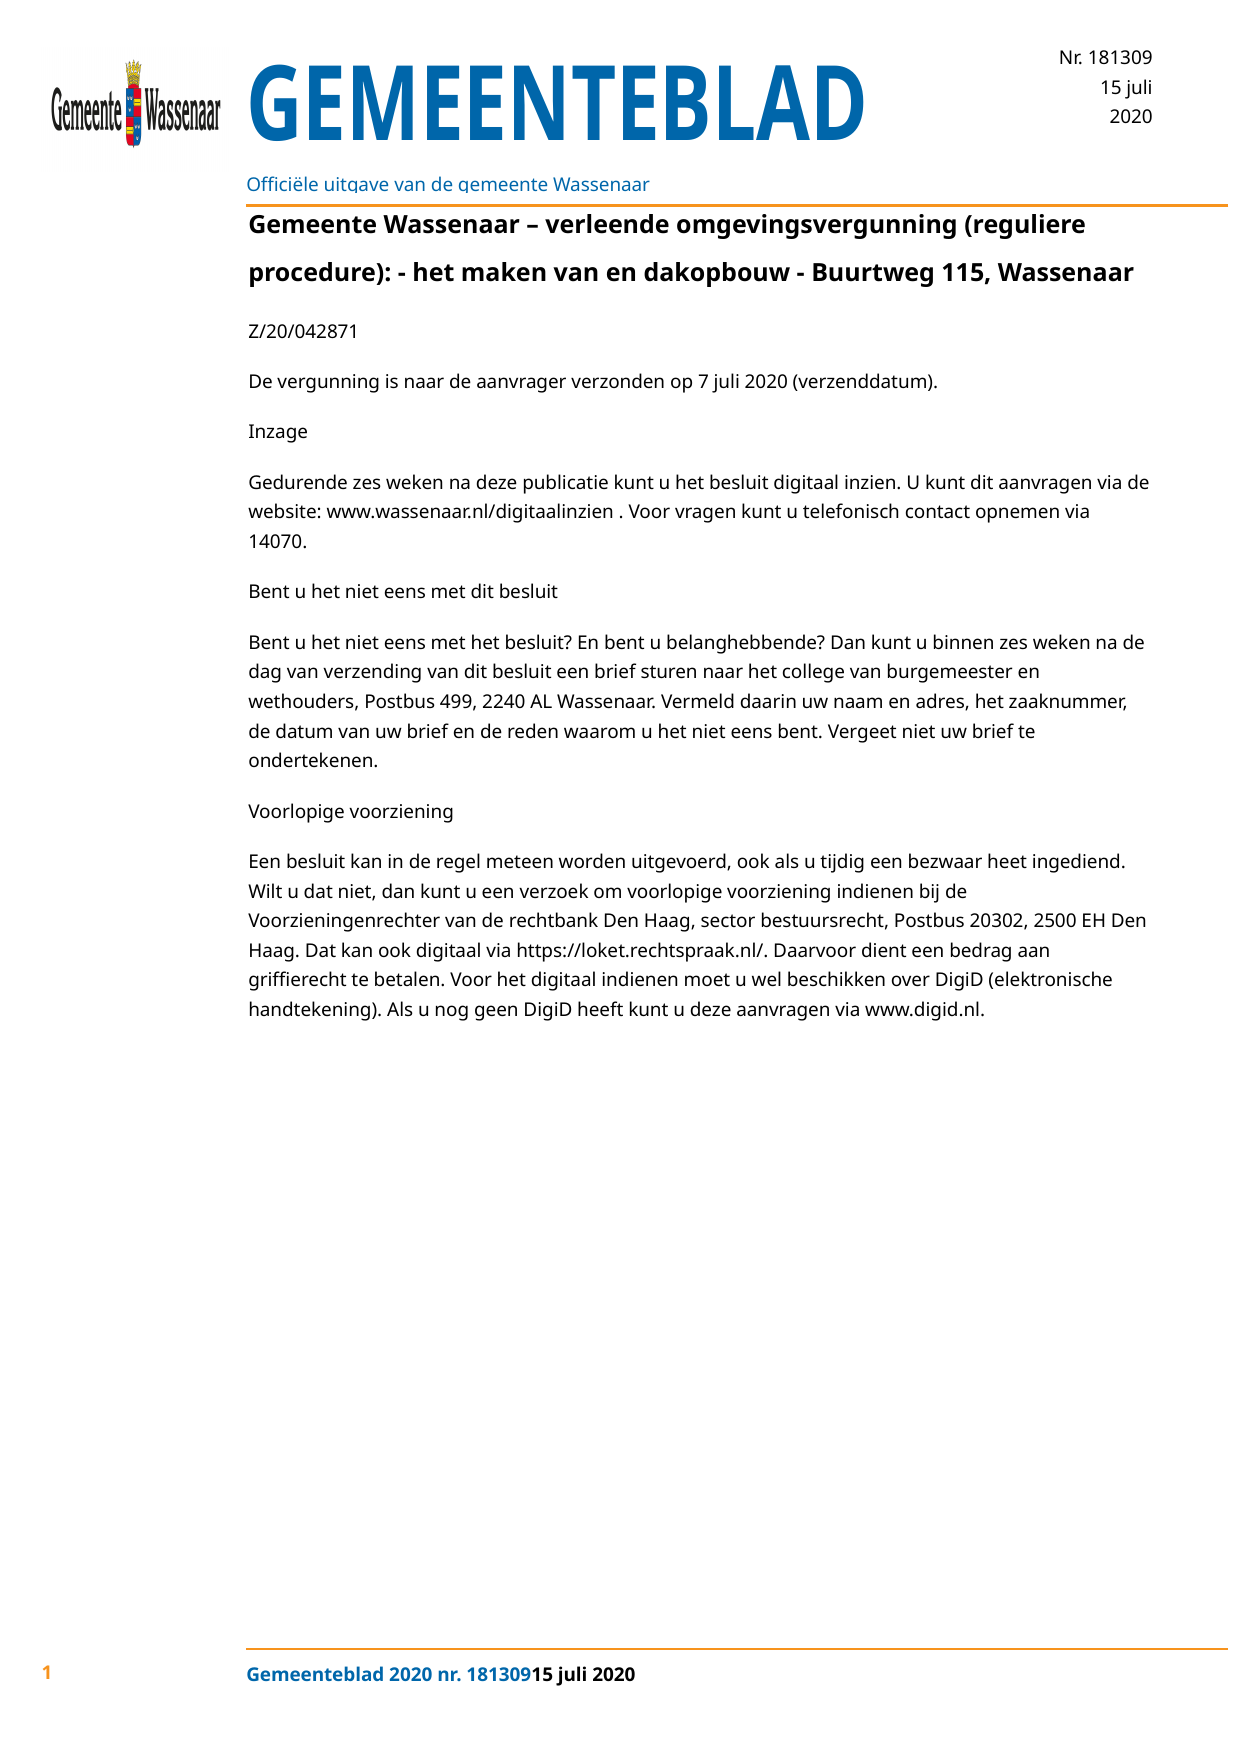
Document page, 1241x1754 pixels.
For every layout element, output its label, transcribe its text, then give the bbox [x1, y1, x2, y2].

text Bent u het niet eens met dit besluit [248, 579, 1152, 604]
text Een besluit kan in de regel meteen worden uitgevoerd, ook als u tijdig een bezwaar heet ingediend. Wilt u dat niet, dan kunt u een verzoek om voorlopige voorziening indienen bij de Voorzieningenrechter van de rechtbank Den Haag, sector bestuursrecht, Postbus 20302, 2500 EH Den Haag. Dat kan ook digitaal via https://loket.rechtspraak.nl/. Daarvoor dient een bedrag aan griffierecht te betalen. Voor het digitaal indienen moet u wel beschikken over DigiD (elektronische handtekening). Als u nog geen DigiD heeft kunt u deze aanvragen via www.digid.nl. [248, 848, 1152, 1022]
text De vergunning is naar de aanvrager verzonden op 7 juli 2020 (verzenddatum). [248, 368, 1152, 394]
text Z/20/042871 [248, 318, 1152, 344]
text Voorlopige voorziening [248, 798, 1152, 824]
text Gemeente Wassenaar – verleende omgevingsvergunning (reguliere procedure): - het maken van en dakopbouw - Buurtweg 115, Wassenaar [248, 207, 1152, 288]
text Inzage [248, 419, 1152, 444]
text Bent u het niet eens met het besluit? En bent u belanghebbende? Dan kunt u binnen zes weken na de dag van verzending van dit besluit een brief sturen naar het college van burgemeester en wethouders, Postbus 499, 2240 AL Wassenaar. Vermeld daarin uw naam en adres, het zaaknummer, de datum van uw brief en de reden waarom u het niet eens bent. Vergeet niet uw brief te ondertekenen. [248, 629, 1152, 773]
text Gedurende zes weken na deze publicatie kunt u het besluit digitaal inzien. U kunt dit aanvragen via de website: www.wassenaar.nl/digitaalinzien . Voor vragen kunt u telefonisch contact opnemen via 14070. [248, 469, 1152, 554]
picture [41, 47, 231, 172]
